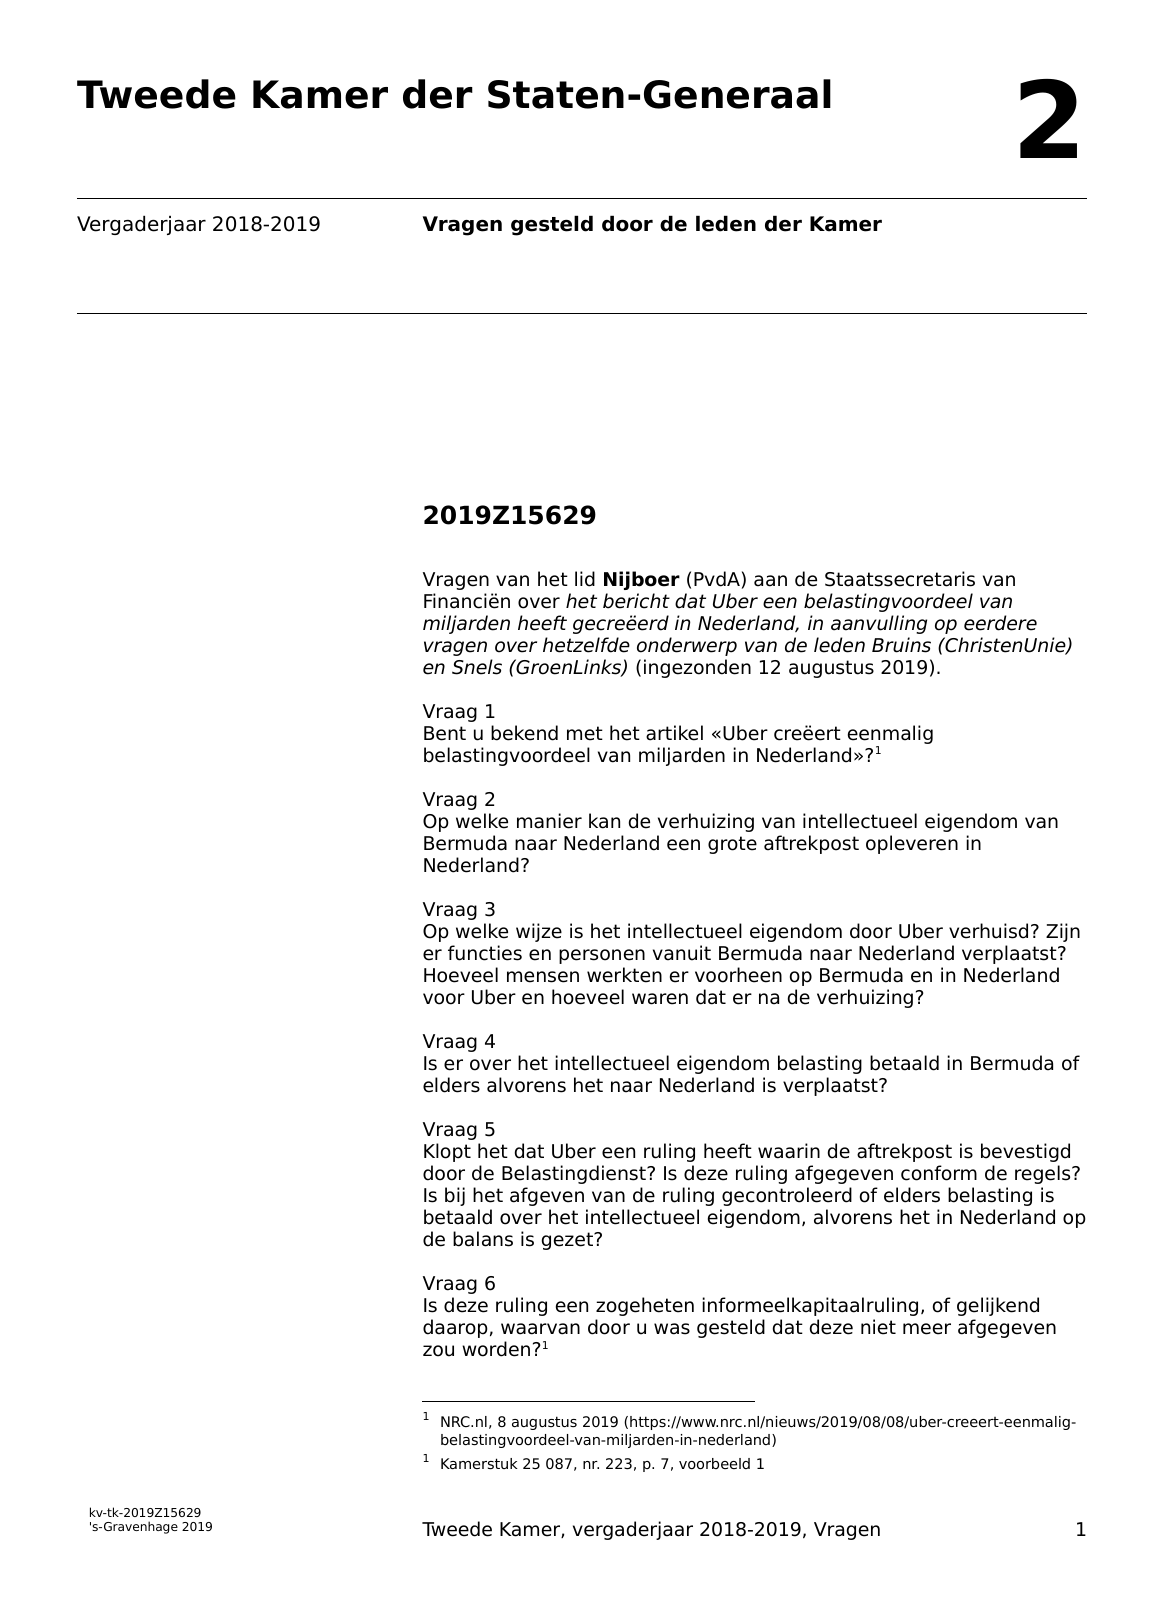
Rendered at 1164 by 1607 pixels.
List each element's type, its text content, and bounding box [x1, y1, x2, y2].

text Op welke wijze is het intellectueel eigendom door Uber verhuisd? Zijn er functies en personen vanuit Bermuda naar Nederland verplaatst? Hoeveel mensen werkten er voorheen op Bermuda en in Nederland voor Uber en hoeveel waren dat er na de verhuizing? [422, 921, 1087, 1009]
text 's-Gravenhage 2019 [88, 1520, 323, 1534]
table_header 2 [886, 59, 1087, 198]
text 2019Z15629 [422, 501, 1087, 531]
text Vraag 2 [422, 789, 1087, 811]
text Vraag 3 [422, 899, 1087, 921]
table_cell Vergaderjaar 2018-2019 [77, 199, 422, 313]
text Kamerstuk 25 087, nr. 223, p. 7, voorbeeld 1 [422, 1452, 1087, 1474]
text Vraag 4 [422, 1031, 1087, 1053]
text Vragen van het lid Nijboer (PvdA) aan de Staatssecretaris van Financiën over het bericht dat Uber een belastingvoordeel van miljarden heeft gecreëerd in Nederland, in aanvulling op eerdere vragen over hetzelfde onderwerp van de leden Bruins (ChristenUnie) en Snels (GroenLinks) (ingezonden 12 augustus 2019). [422, 569, 1087, 679]
table_header Tweede Kamer der Staten-Generaal [77, 59, 886, 198]
text Vraag 5 [422, 1119, 1087, 1141]
text Bent u bekend met het artikel «Uber creëert eenmalig belastingvoordeel van miljarden in Nederland»? [422, 723, 1087, 767]
text kv-tk-2019Z15629 [88, 1506, 323, 1520]
text Op welke manier kan de verhuizing van intellectueel eigendom van Bermuda naar Nederland een grote aftrekpost opleveren in Nederland? [422, 811, 1087, 877]
text Vraag 1 [422, 701, 1087, 723]
table_cell Vragen gesteld door de leden der Kamer [422, 199, 1087, 313]
text Vraag 6 [422, 1273, 1087, 1295]
text Klopt het dat Uber een ruling heeft waarin de aftrekpost is bevestigd door de Belastingdienst? Is deze ruling afgegeven conform de regels? Is bij het afgeven van de ruling gecontroleerd of elders belasting is betaald over het intellectueel eigendom, alvorens het in Nederland op de balans is gezet? [422, 1141, 1087, 1251]
text Is er over het intellectueel eigendom belasting betaald in Bermuda of elders alvorens het naar Nederland is verplaatst? [422, 1053, 1087, 1097]
text NRC.nl, 8 augustus 2019 (https://www.nrc.nl/nieuws/2019/08/08/uber-creeert-eenmalig-belastingvoordeel-van-miljarden-in-nederland) [422, 1410, 1087, 1449]
text Is deze ruling een zogeheten informeelkapitaalruling, of gelijkend daarop, waarvan door u was gesteld dat deze niet meer afgegeven zou worden? [422, 1295, 1087, 1361]
